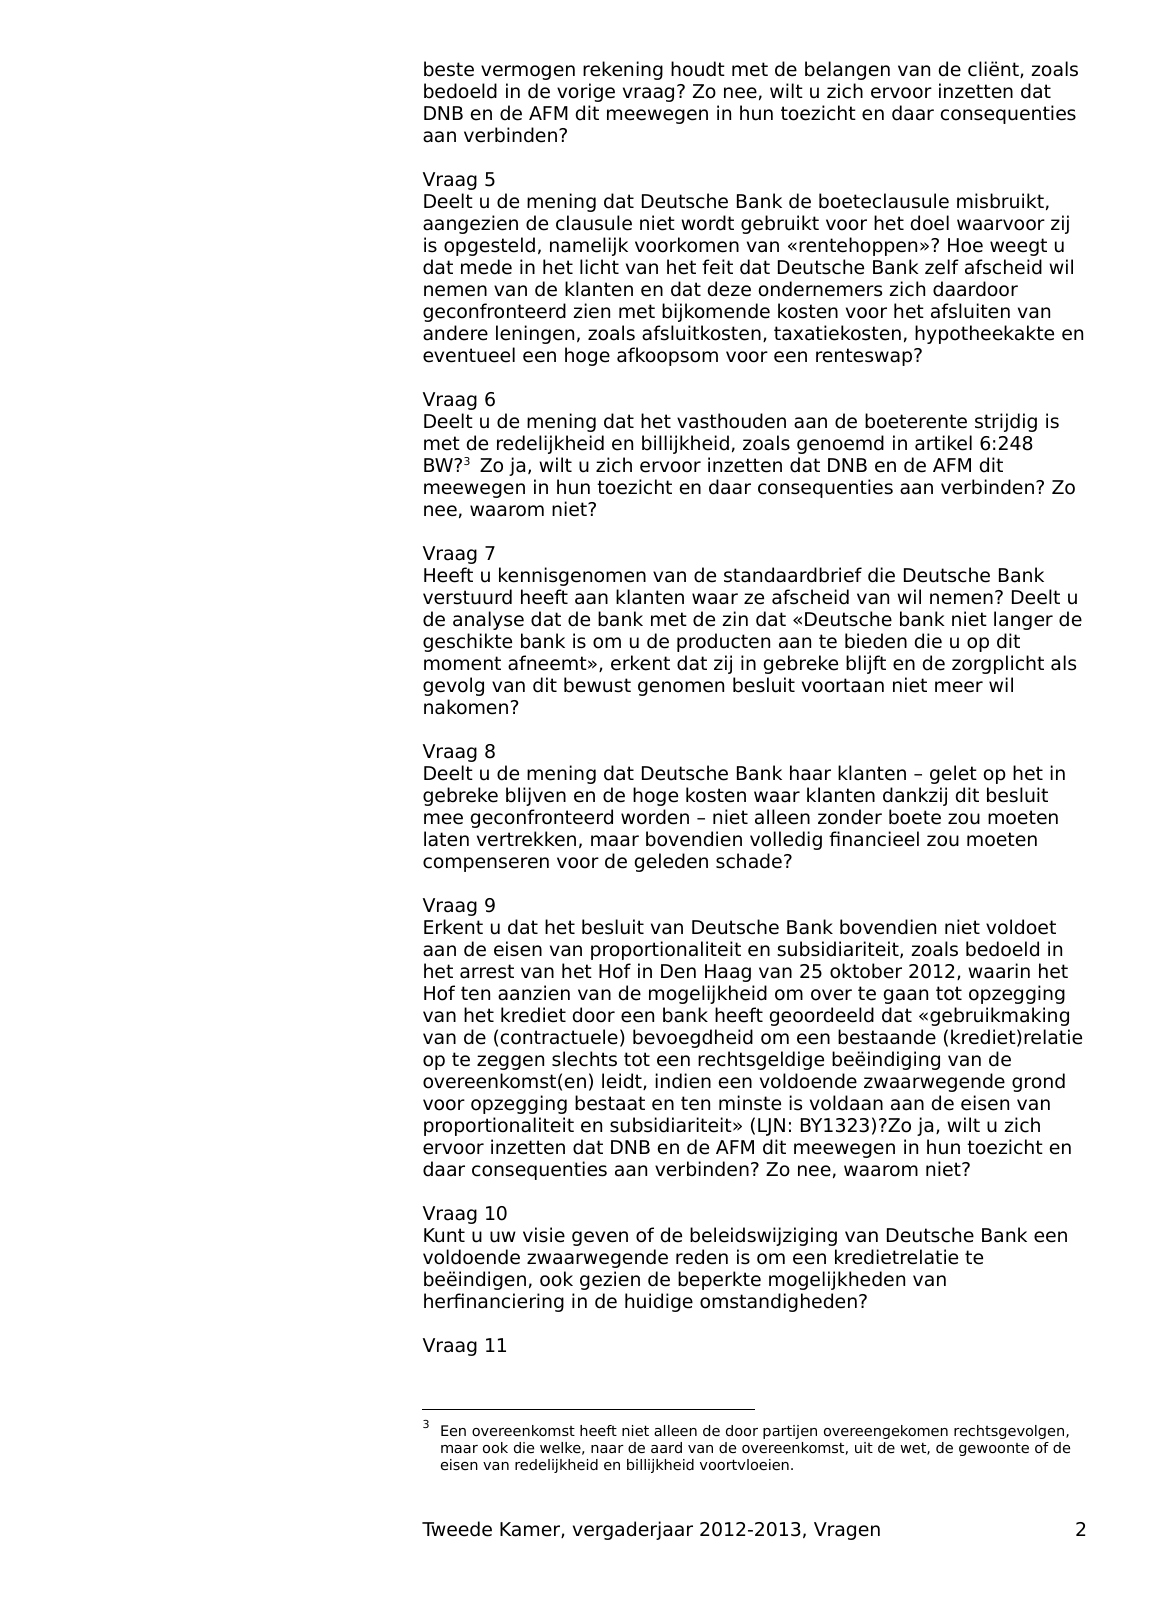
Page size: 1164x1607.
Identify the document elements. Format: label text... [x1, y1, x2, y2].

text Deelt u de mening dat het vasthouden aan de boeterente strijdig is met de redelijkheid en billijkheid, zoals genoemd in artikel 6:248 BW? Zo ja, wilt u zich ervoor inzetten dat DNB en de AFM dit meewegen in hun toezicht en daar consequenties aan verbinden? Zo nee, waarom niet? [422, 411, 1087, 521]
text Vraag 5 [422, 169, 1087, 191]
text Vraag 8 [422, 741, 1087, 763]
text Erkent u dat het besluit van Deutsche Bank bovendien niet voldoet aan de eisen van proportionaliteit en subsidiariteit, zoals bedoeld in het arrest van het Hof in Den Haag van 25 oktober 2012, waarin het Hof ten aanzien van de mogelijkheid om over te gaan tot opzegging van het krediet door een bank heeft geoordeeld dat «gebruikmaking van de (contractuele) bevoegdheid om een bestaande (krediet)relatie op te zeggen slechts tot een rechtsgeldige beëindiging van de overeenkomst(en) leidt, indien een voldoende zwaarwegende grond voor opzegging bestaat en ten minste is voldaan aan de eisen van proportionaliteit en subsidiariteit» (LJN: BY1323)?Zo ja, wilt u zich ervoor inzetten dat DNB en de AFM dit meewegen in hun toezicht en daar consequenties aan verbinden? Zo nee, waarom niet? [422, 917, 1087, 1181]
text Vraag 9 [422, 895, 1087, 917]
text beste vermogen rekening houdt met de belangen van de cliënt, zoals bedoeld in de vorige vraag? Zo nee, wilt u zich ervoor inzetten dat DNB en de AFM dit meewegen in hun toezicht en daar consequenties aan verbinden? [422, 59, 1087, 147]
text Vraag 10 [422, 1203, 1087, 1225]
text Vraag 7 [422, 543, 1087, 565]
text Deelt u de mening dat Deutsche Bank haar klanten – gelet op het in gebreke blijven en de hoge kosten waar klanten dankzij dit besluit mee geconfronteerd worden – niet alleen zonder boete zou moeten laten vertrekken, maar bovendien volledig financieel zou moeten compenseren voor de geleden schade? [422, 763, 1087, 873]
text Deelt u de mening dat Deutsche Bank de boeteclausule misbruikt, aangezien de clausule niet wordt gebruikt voor het doel waarvoor zij is opgesteld, namelijk voorkomen van «rentehoppen»? Hoe weegt u dat mede in het licht van het feit dat Deutsche Bank zelf afscheid wil nemen van de klanten en dat deze ondernemers zich daardoor geconfronteerd zien met bijkomende kosten voor het afsluiten van andere leningen, zoals afsluitkosten, taxatiekosten, hypotheekakte en eventueel een hoge afkoopsom voor een renteswap? [422, 191, 1087, 367]
text Heeft u kennisgenomen van de standaardbrief die Deutsche Bank verstuurd heeft aan klanten waar ze afscheid van wil nemen? Deelt u de analyse dat de bank met de zin dat «Deutsche bank niet langer de geschikte bank is om u de producten aan te bieden die u op dit moment afneemt», erkent dat zij in gebreke blijft en de zorgplicht als gevolg van dit bewust genomen besluit voortaan niet meer wil nakomen? [422, 565, 1087, 719]
text Vraag 6 [422, 389, 1087, 411]
text Een overeenkomst heeft niet alleen de door partijen overeengekomen rechtsgevolgen, maar ook die welke, naar de aard van de overeenkomst, uit de wet, de gewoonte of de eisen van redelijkheid en billijkheid voortvloeien. [422, 1418, 1087, 1474]
text Kunt u uw visie geven of de beleidswijziging van Deutsche Bank een voldoende zwaarwegende reden is om een kredietrelatie te beëindigen, ook gezien de beperkte mogelijkheden van herfinanciering in de huidige omstandigheden? [422, 1225, 1087, 1313]
text Vraag 11 [422, 1335, 1087, 1357]
